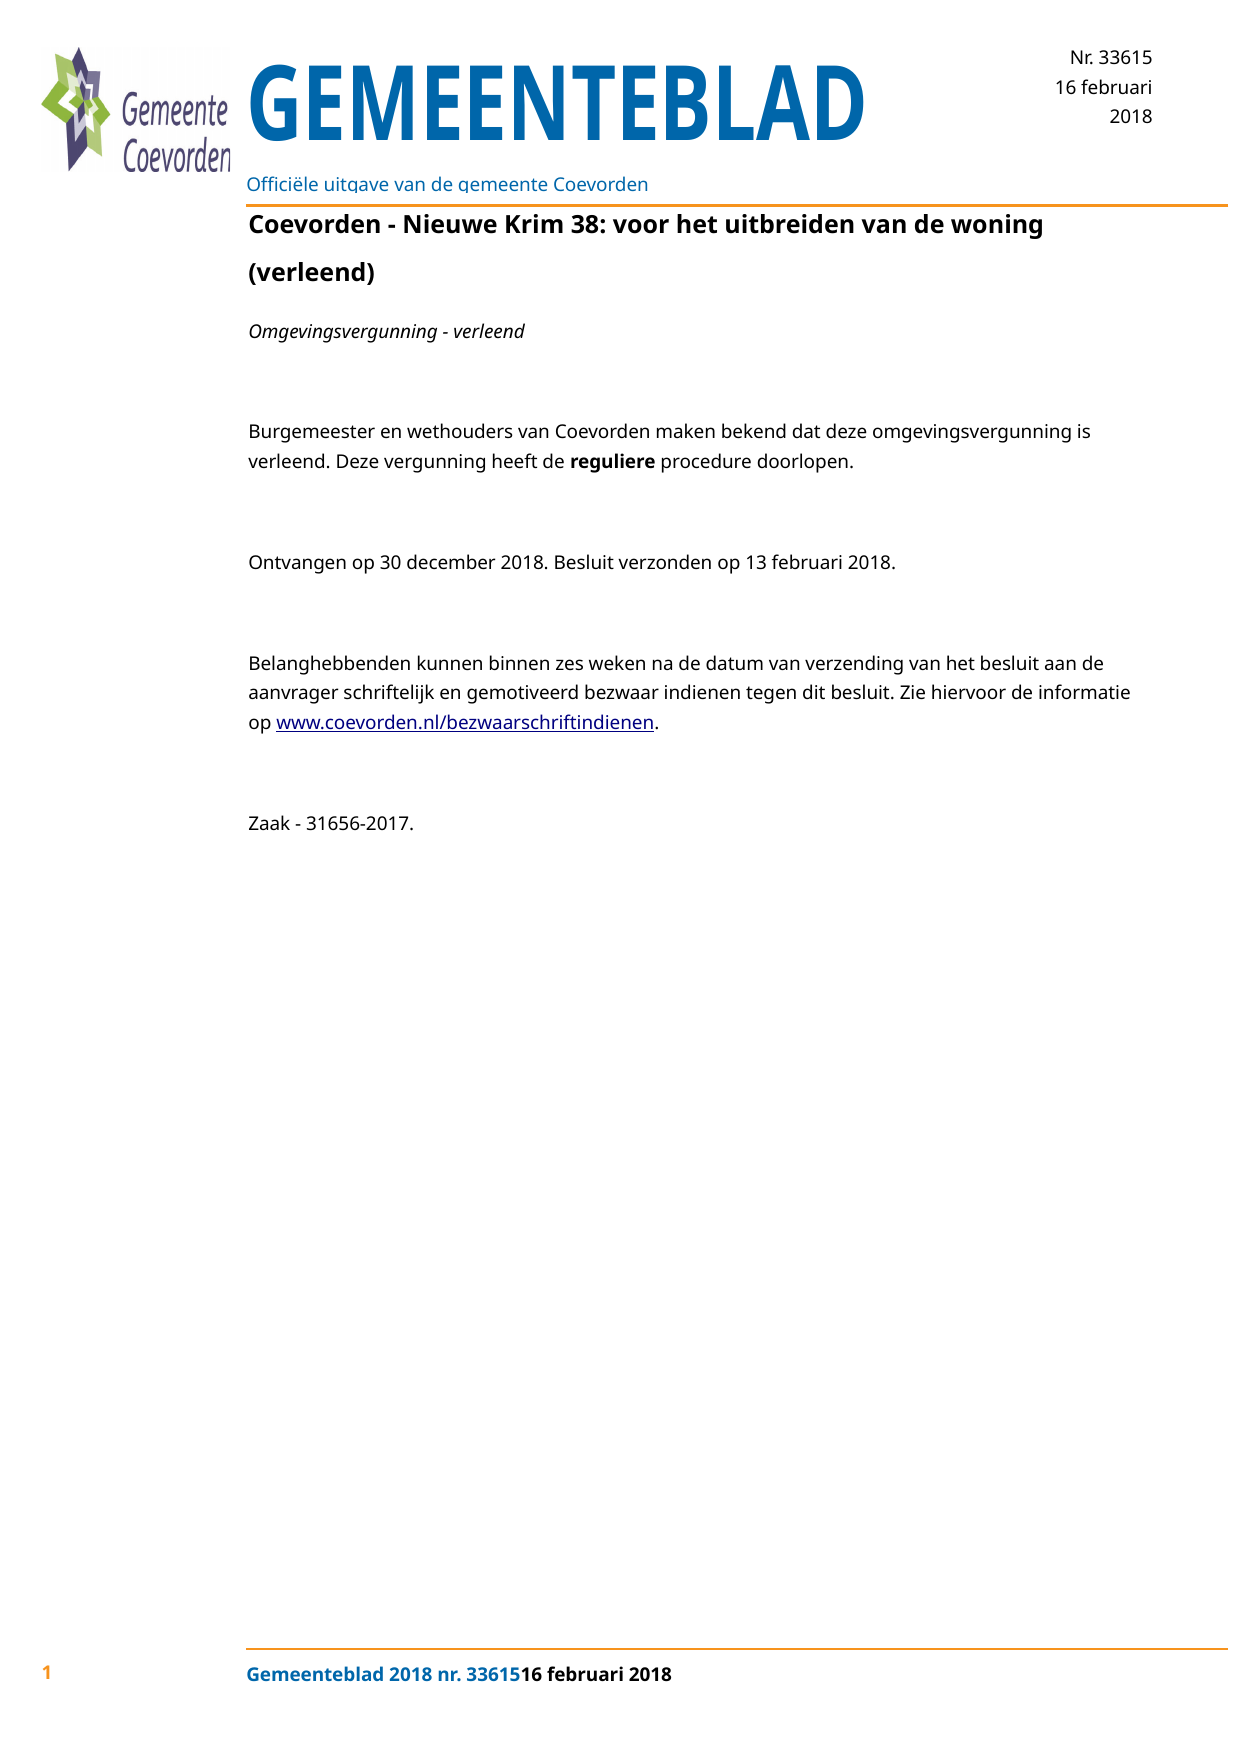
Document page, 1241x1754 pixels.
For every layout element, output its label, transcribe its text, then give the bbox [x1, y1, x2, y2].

text Zaak - 31656-2017. [248, 810, 1152, 836]
text Ontvangen op 30 december 2018. Besluit verzonden op 13 februari 2018. [248, 549, 1152, 575]
text Coevorden - Nieuwe Krim 38: voor het uitbreiden van de woning (verleend) [248, 207, 1152, 288]
text Omgevingsvergunning - verleend [248, 318, 1152, 344]
picture [41, 47, 231, 172]
text Burgemeester en wethouders van Coevorden maken bekend dat deze omgevingsvergunning is verleend. Deze vergunning heeft de reguliere procedure doorlopen. [248, 419, 1152, 474]
text Belanghebbenden kunnen binnen zes weken na de datum van verzending van het besluit aan de aanvrager schriftelijk en gemotiveerd bezwaar indienen tegen dit besluit. Zie hiervoor de informatie op www.coevorden.nl/bezwaarschriftindienen. [248, 650, 1152, 735]
